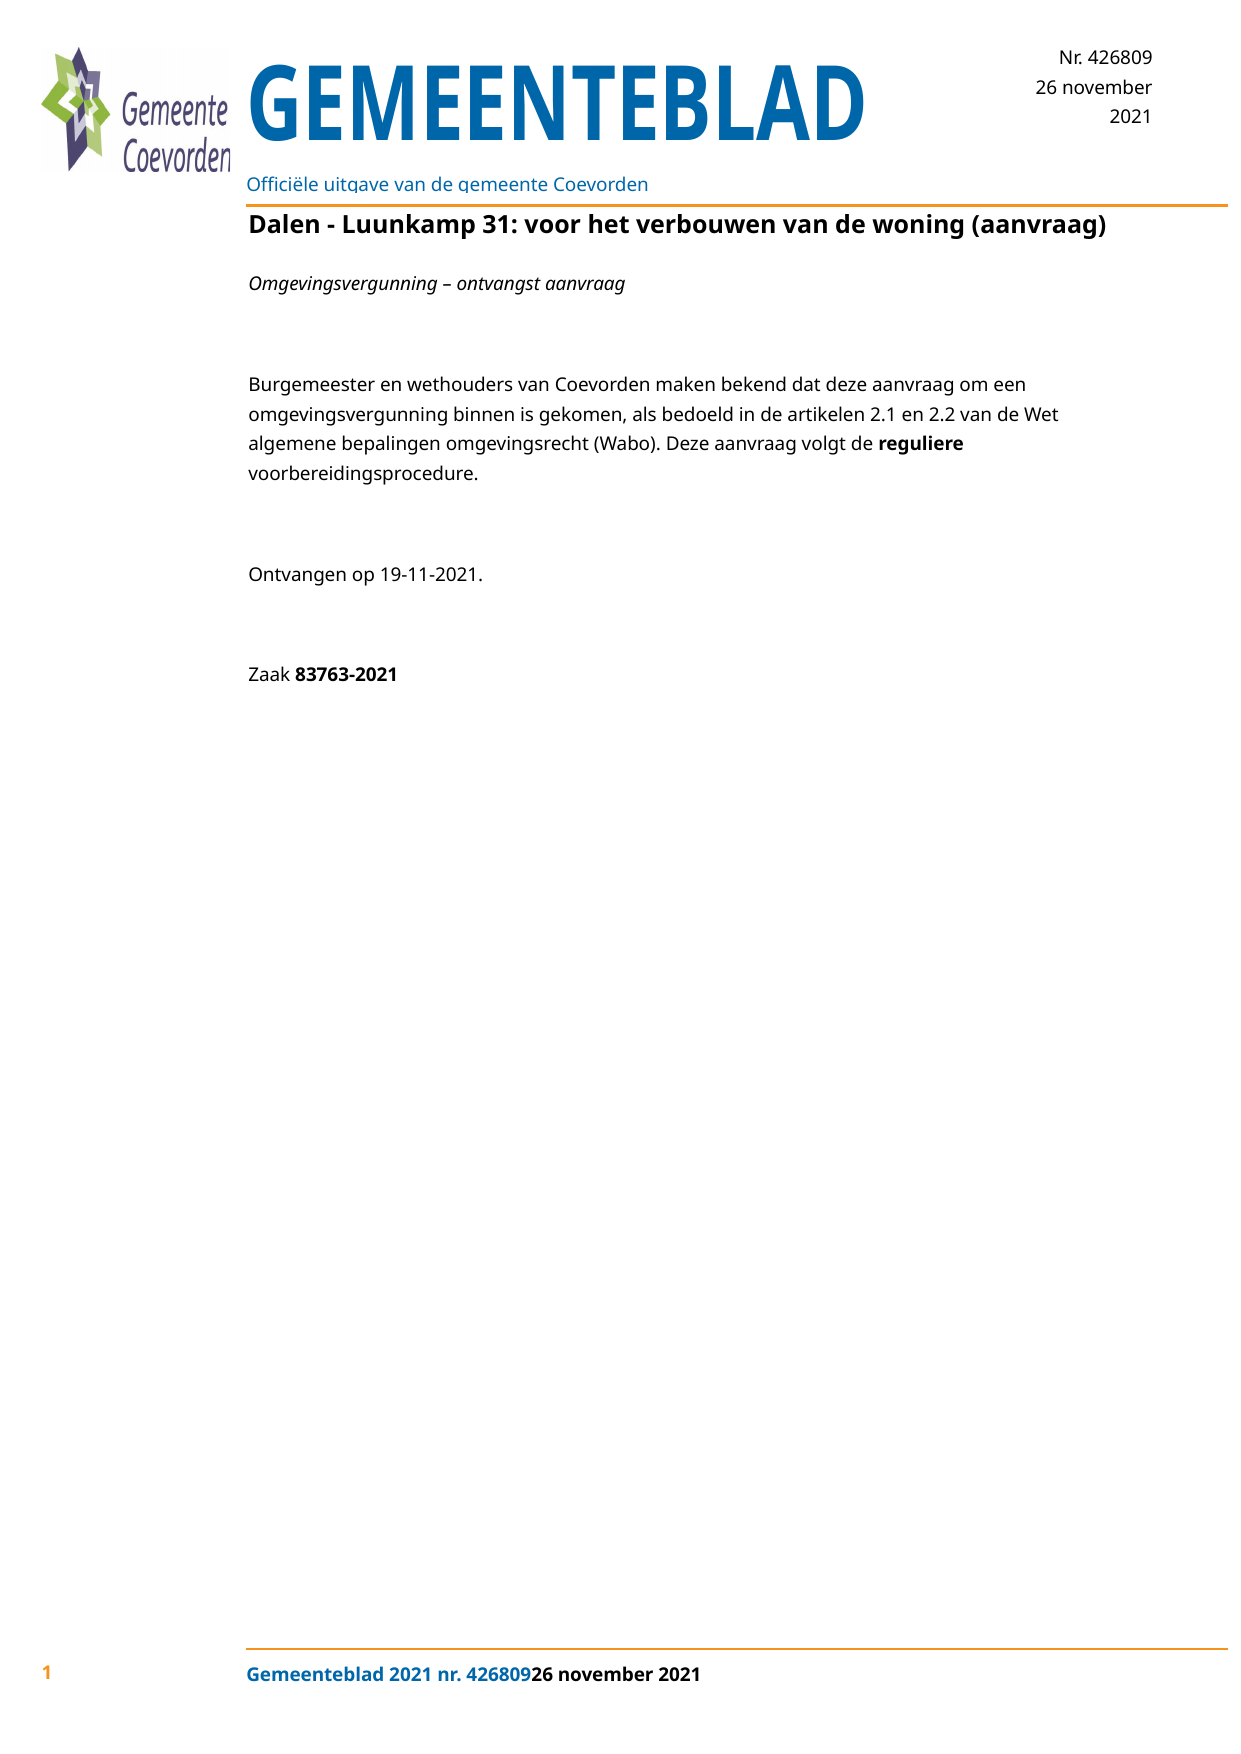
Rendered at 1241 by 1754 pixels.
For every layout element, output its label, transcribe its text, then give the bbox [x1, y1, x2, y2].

text Omgevingsvergunning – ontvangst aanvraag [248, 270, 1152, 296]
text Dalen - Luunkamp 31: voor het verbouwen van de woning (aanvraag) [248, 207, 1152, 241]
picture [41, 47, 231, 172]
text Ontvangen op 19-11-2021. [248, 561, 1152, 586]
text Burgemeester en wethouders van Coevorden maken bekend dat deze aanvraag om een omgevingsvergunning binnen is gekomen, als bedoeld in de artikelen 2.1 en 2.2 van de Wet algemene bepalingen omgevingsrecht (Wabo). Deze aanvraag volgt de reguliere voorbereidingsprocedure. [248, 371, 1152, 486]
text Zaak 83763-2021 [248, 662, 1152, 687]
